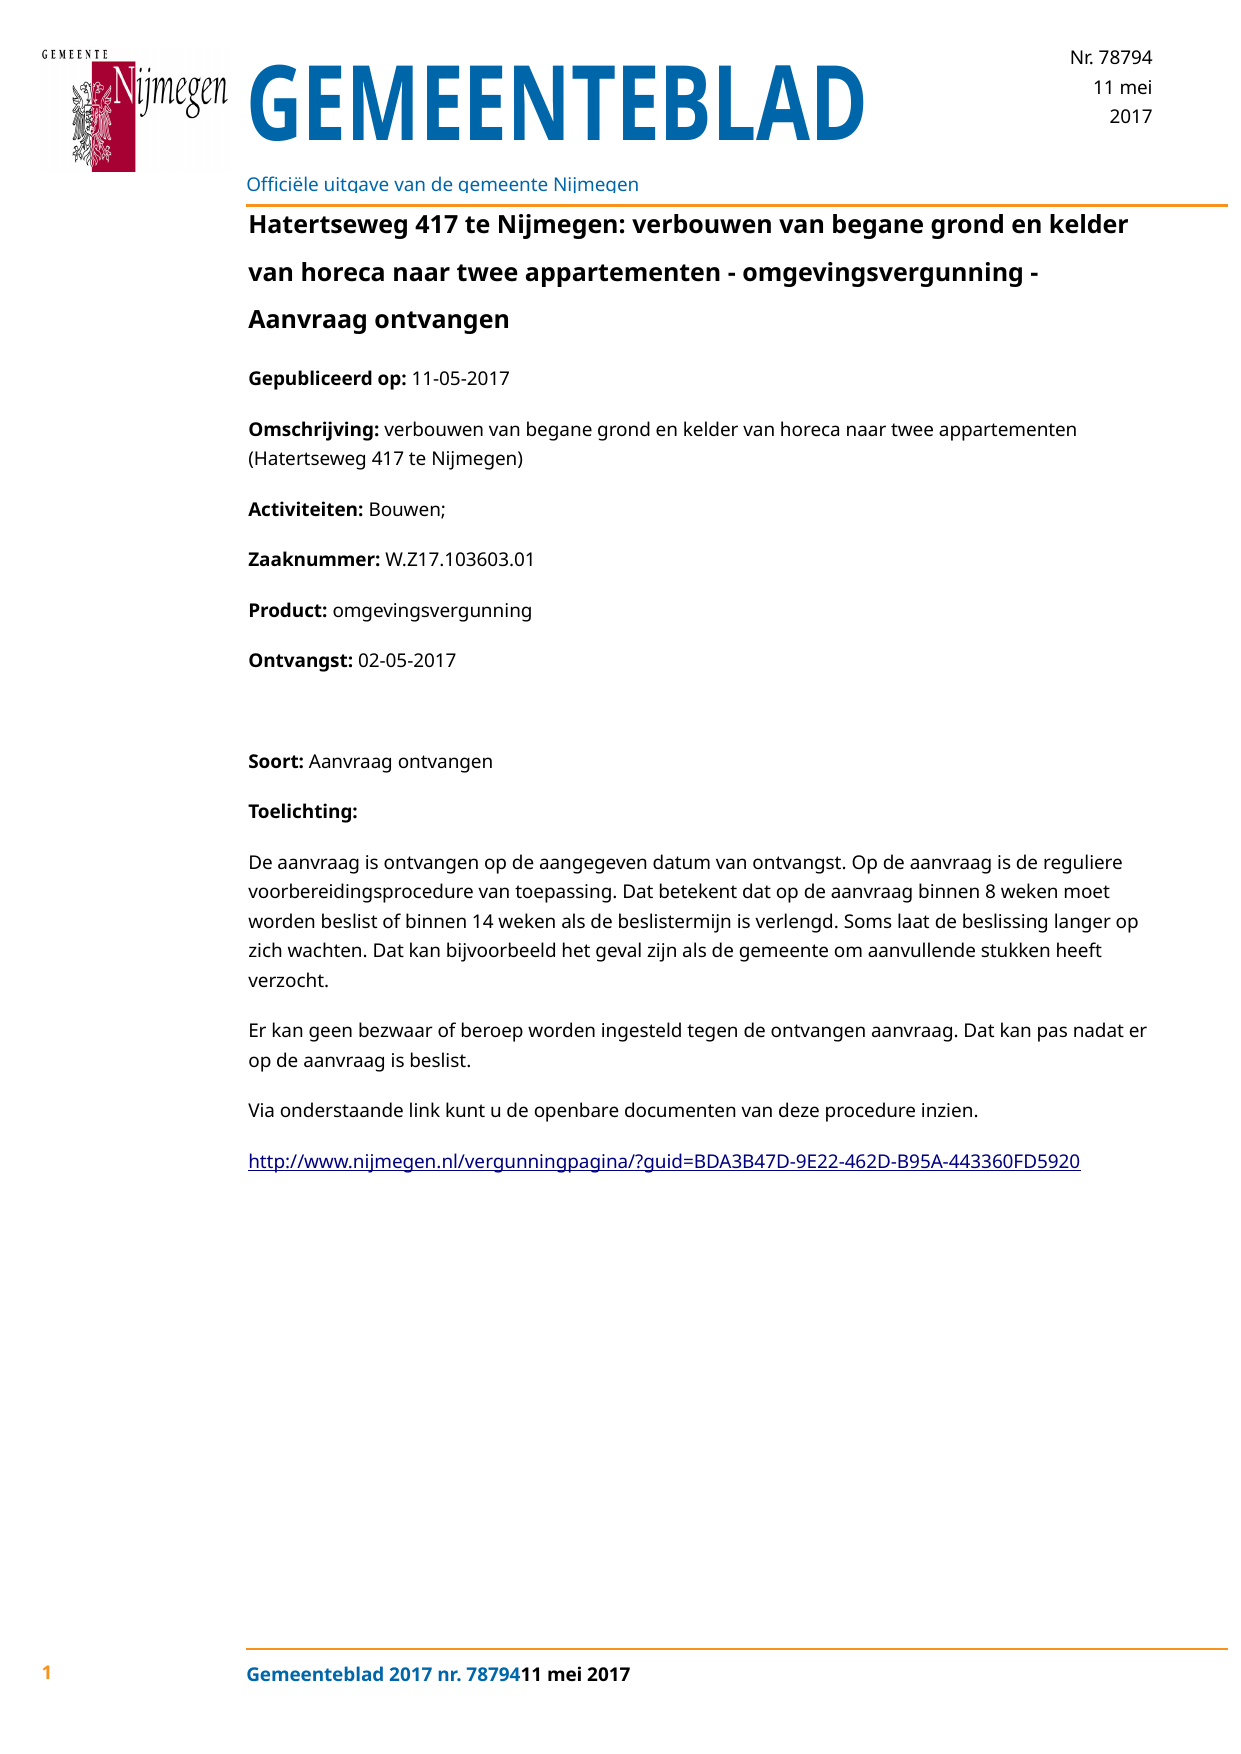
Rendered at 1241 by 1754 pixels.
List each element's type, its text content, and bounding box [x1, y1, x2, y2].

text Product: omgevingsvergunning [248, 597, 1152, 622]
picture [41, 47, 231, 172]
text Activiteiten: Bouwen; [248, 496, 1152, 522]
text Omschrijving: verbouwen van begane grond en kelder van horeca naar twee appartementen (Hatertseweg 417 te Nijmegen) [248, 416, 1152, 471]
text Soort: Aanvraag ontvangen [248, 748, 1152, 774]
text Gepubliceerd op: 11-05-2017 [248, 366, 1152, 391]
text Er kan geen bezwaar of beroep worden ingesteld tegen de ontvangen aanvraag. Dat kan pas nadat er op de aanvraag is beslist. [248, 1018, 1152, 1073]
text Ontvangst: 02-05-2017 [248, 647, 1152, 673]
text Toelichting: [248, 798, 1152, 824]
text De aanvraag is ontvangen op de aangegeven datum van ontvangst. Op de aanvraag is de reguliere voorbereidingsprocedure van toepassing. Dat betekent dat op de aanvraag binnen 8 weken moet worden beslist of binnen 14 weken als de beslistermijn is verlengd. Soms laat de beslissing langer op zich wachten. Dat kan bijvoorbeeld het geval zijn als de gemeente om aanvullende stukken heeft verzocht. [248, 849, 1152, 993]
text http://www.nijmegen.nl/vergunningpagina/?guid=BDA3B47D-9E22-462D-B95A-443360FD5920 [248, 1148, 1152, 1174]
text Hatertseweg 417 te Nijmegen: verbouwen van begane grond en kelder van horeca naar twee appartementen - omgevingsvergunning - Aanvraag ontvangen [248, 207, 1152, 336]
text Zaaknummer: W.Z17.103603.01 [248, 546, 1152, 572]
text Via onderstaande link kunt u de openbare documenten van deze procedure inzien. [248, 1098, 1152, 1123]
